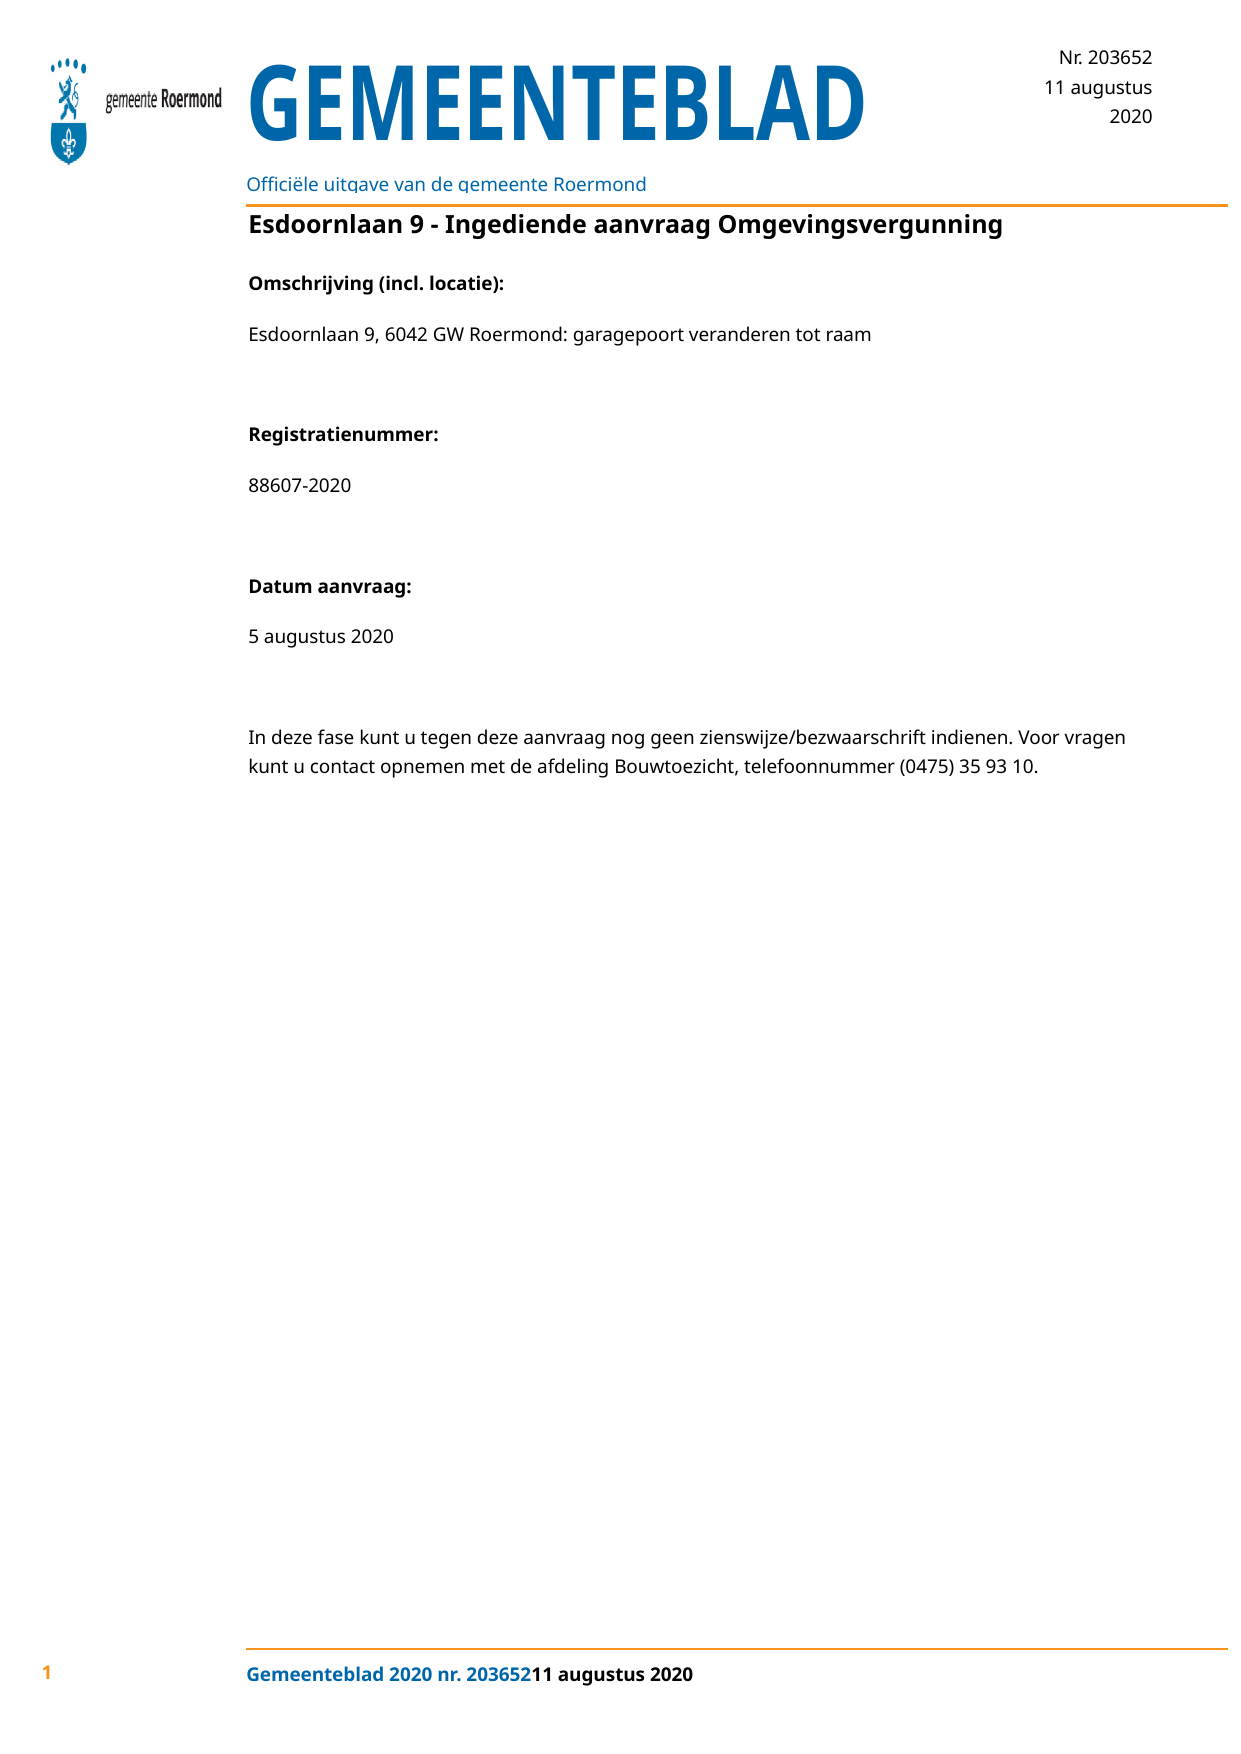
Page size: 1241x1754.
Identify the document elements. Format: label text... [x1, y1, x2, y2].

text Omschrijving (incl. locatie): [248, 270, 1152, 296]
text Esdoornlaan 9 - Ingediende aanvraag Omgevingsvergunning [248, 207, 1152, 241]
text 5 augustus 2020 [248, 623, 1152, 649]
text In deze fase kunt u tegen deze aanvraag nog geen zienswijze/bezwaarschrift indienen. Voor vragen kunt u contact opnemen met de afdeling Bouwtoezicht, telefoonnummer (0475) 35 93 10. [248, 724, 1152, 779]
text 88607-2020 [248, 472, 1152, 498]
text Esdoornlaan 9, 6042 GW Roermond: garagepoort veranderen tot raam [248, 321, 1152, 346]
text Datum aanvraag: [248, 573, 1152, 598]
text Registratienummer: [248, 422, 1152, 447]
picture [41, 47, 231, 172]
